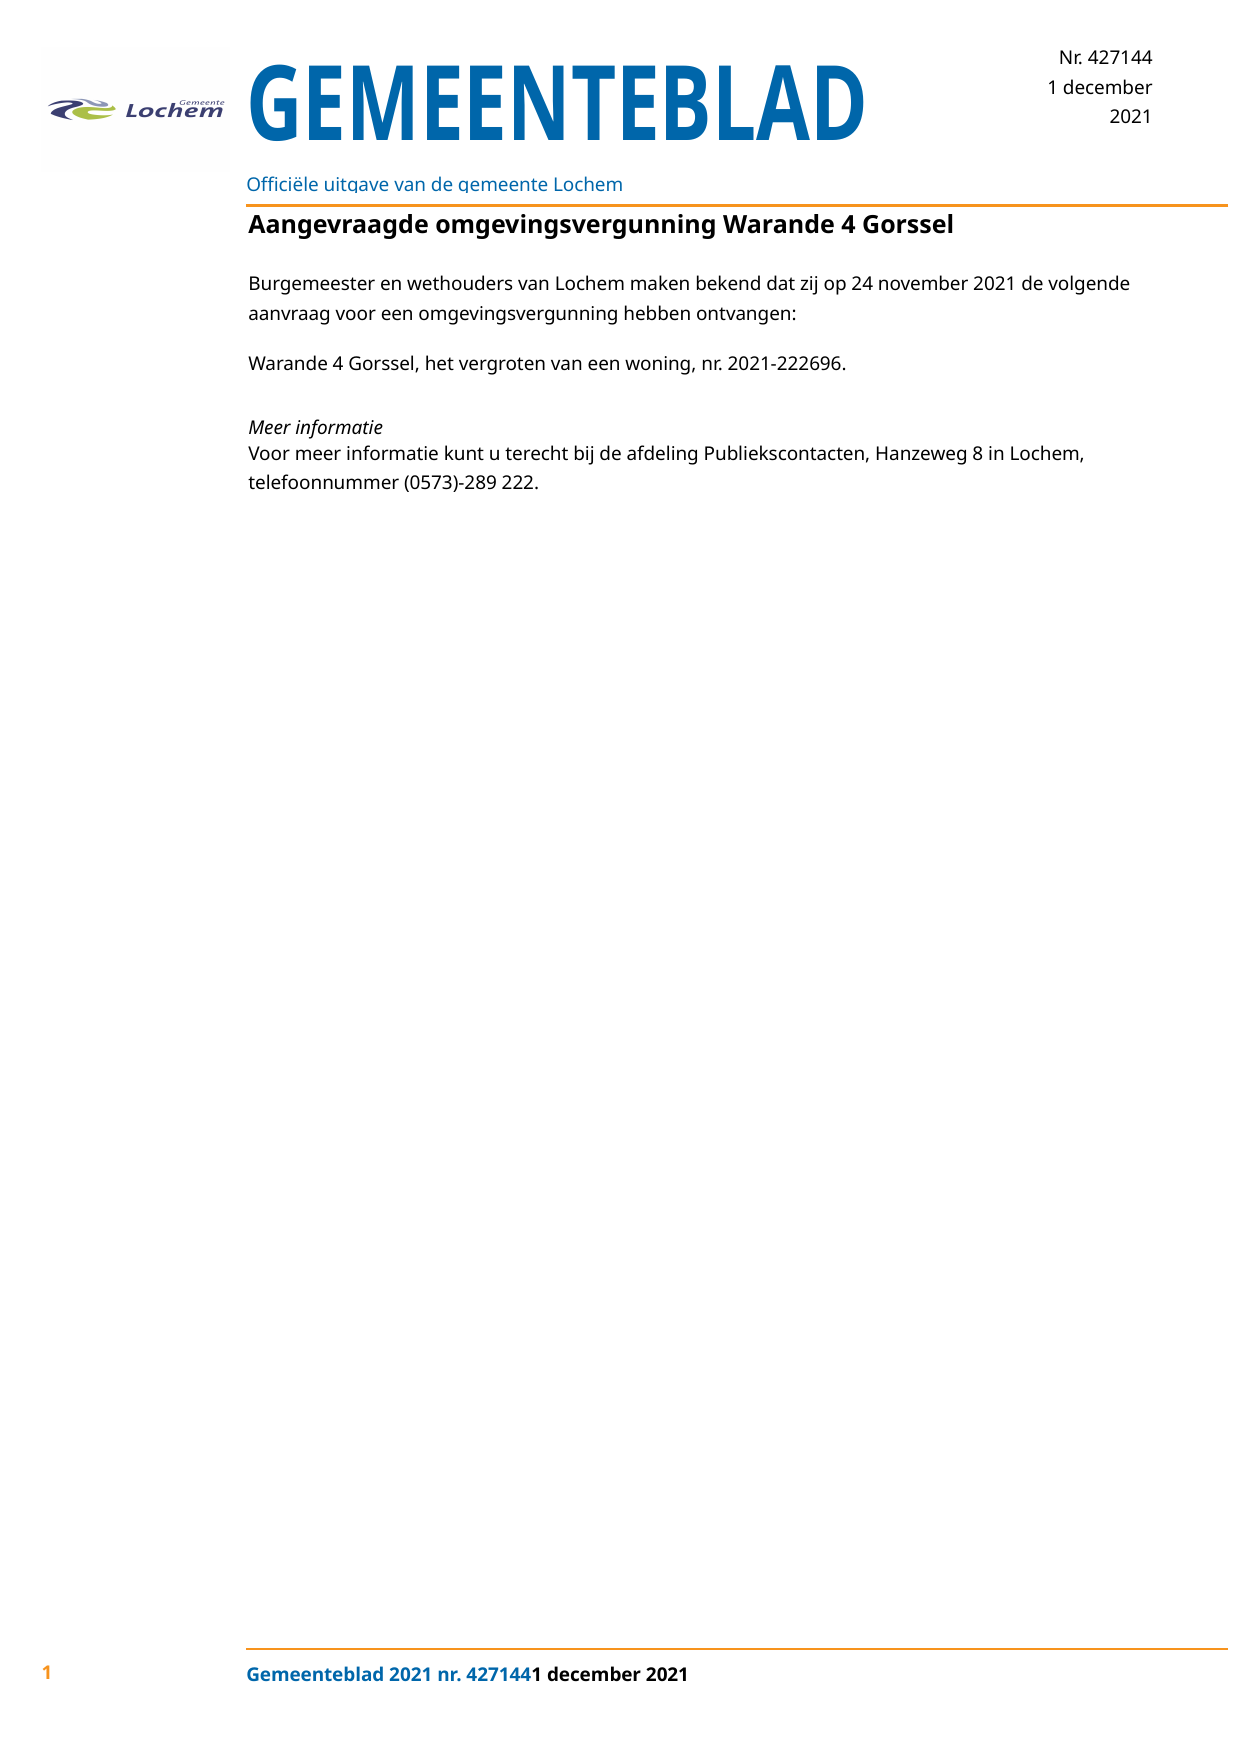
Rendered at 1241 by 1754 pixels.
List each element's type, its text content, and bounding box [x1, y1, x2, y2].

text Burgemeester en wethouders van Lochem maken bekend dat zij op 24 november 2021 de volgende aanvraag voor een omgevingsvergunning hebben ontvangen: [248, 270, 1152, 326]
text Aangevraagde omgevingsvergunning Warande 4 Gorssel [248, 207, 1152, 241]
text Meer informatie [248, 414, 1152, 440]
picture [41, 47, 231, 172]
text Warande 4 Gorssel, het vergroten van een woning, nr. 2021-222696. [248, 350, 1152, 376]
text Voor meer informatie kunt u terecht bij de afdeling Publiekscontacten, Hanzeweg 8 in Lochem, telefoonnummer (0573)-289 222. [248, 440, 1152, 495]
